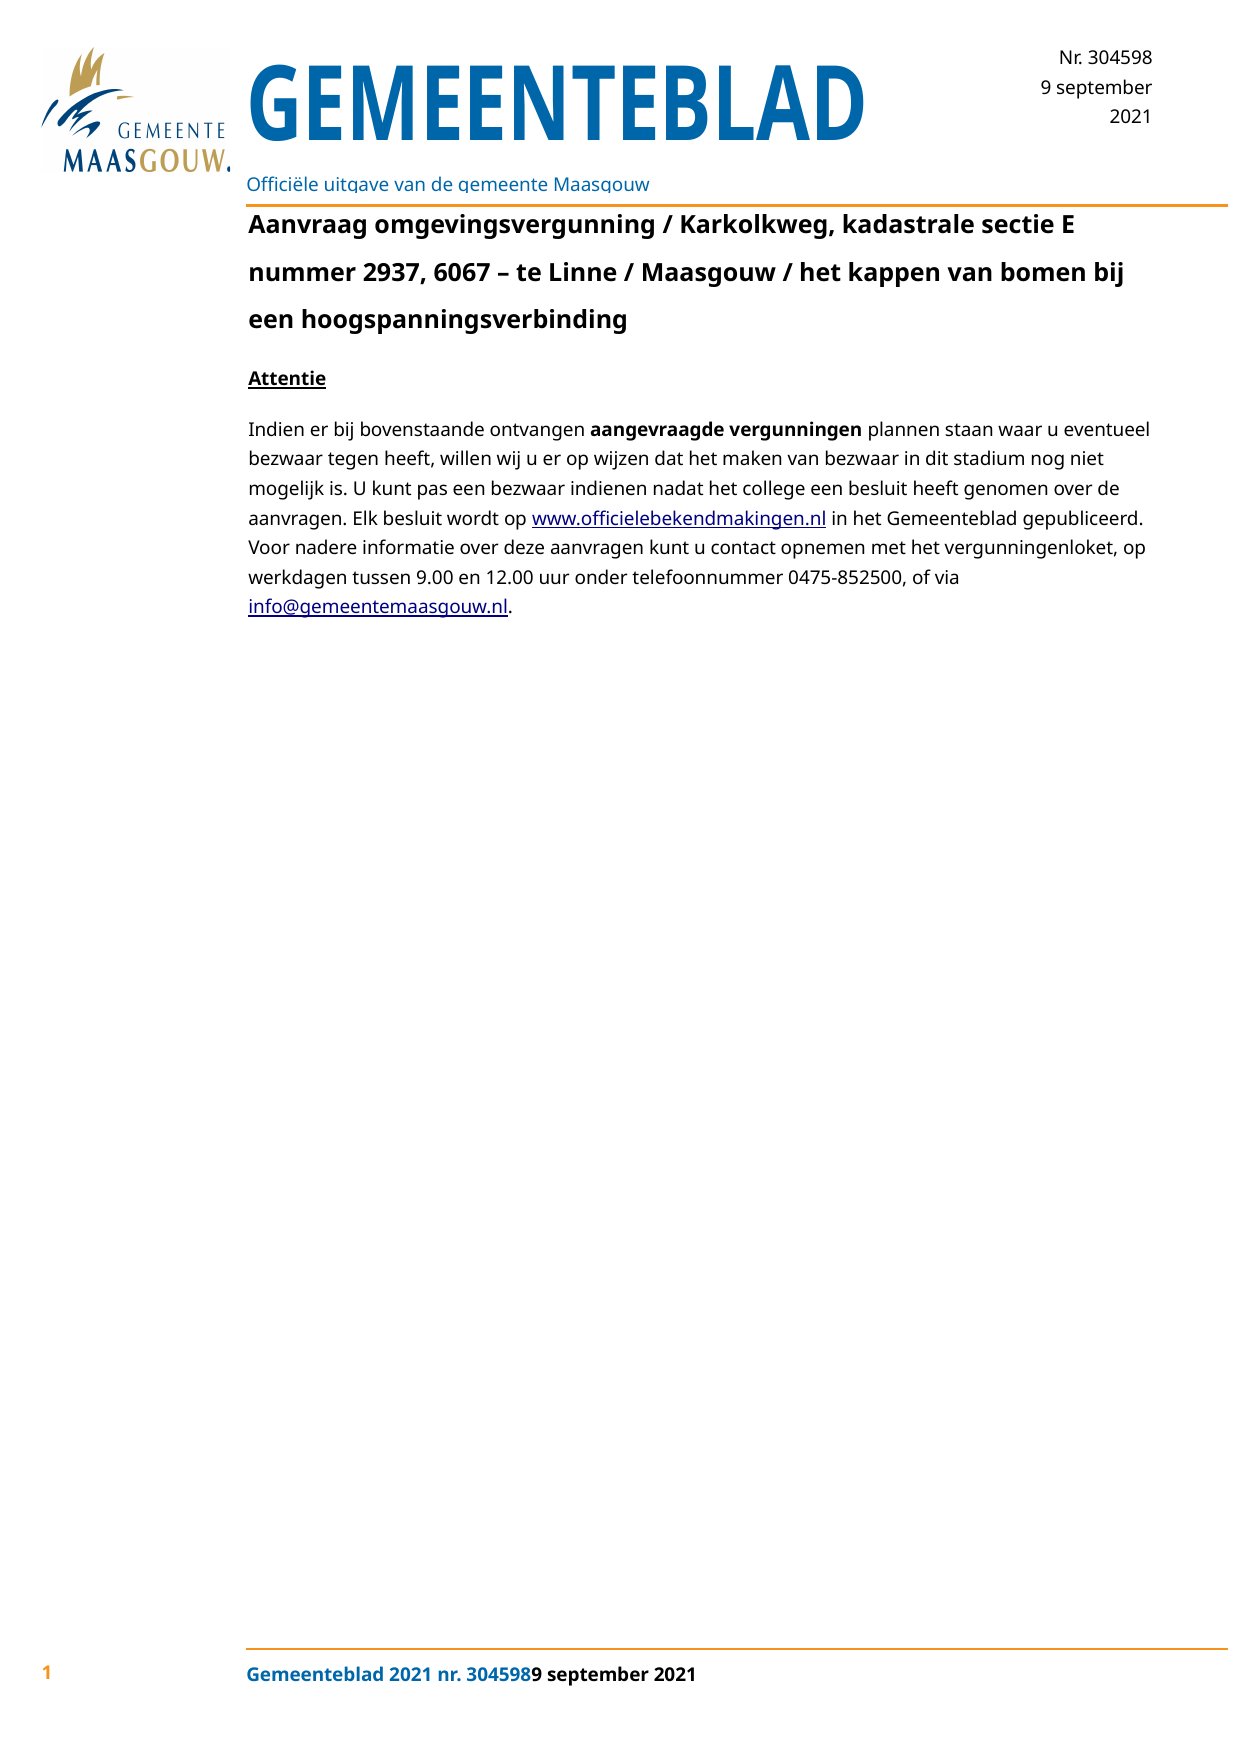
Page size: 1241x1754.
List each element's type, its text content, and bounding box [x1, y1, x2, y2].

picture [41, 47, 231, 172]
text Attentie [248, 366, 1152, 391]
text Indien er bij bovenstaande ontvangen aangevraagde vergunningen plannen staan waar u eventueel bezwaar tegen heeft, willen wij u er op wijzen dat het maken van bezwaar in dit stadium nog niet mogelijk is. U kunt pas een bezwaar indienen nadat het college een besluit heeft genomen over de aanvragen. Elk besluit wordt op www.officielebekendmakingen.nl in het Gemeenteblad gepubliceerd. Voor nadere informatie over deze aanvragen kunt u contact opnemen met het vergunningenloket, op werkdagen tussen 9.00 en 12.00 uur onder telefoonnummer 0475-852500, of via info@gemeentemaasgouw.nl. [248, 416, 1152, 619]
text Aanvraag omgevingsvergunning / Karkolkweg, kadastrale sectie E nummer 2937, 6067 – te Linne / Maasgouw / het kappen van bomen bij een hoogspanningsverbinding [248, 207, 1152, 336]
